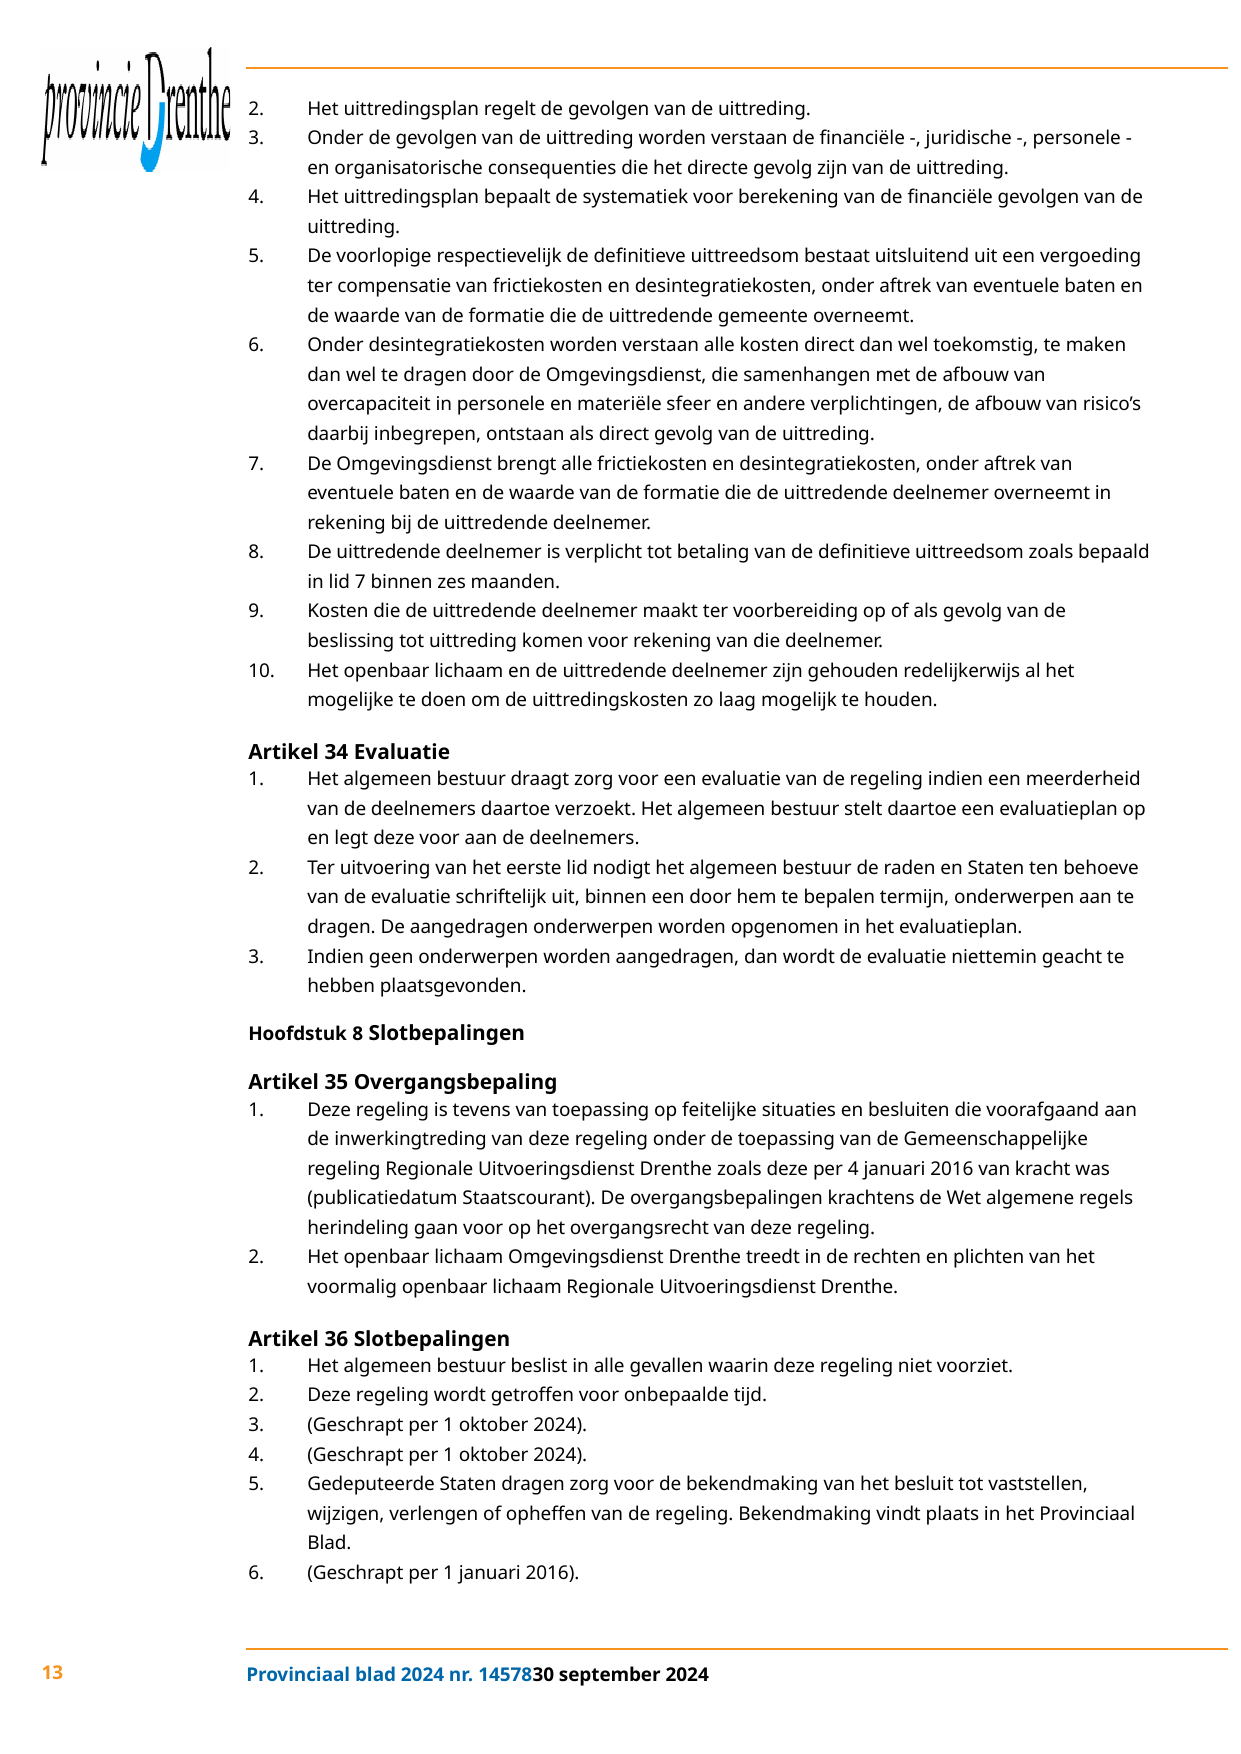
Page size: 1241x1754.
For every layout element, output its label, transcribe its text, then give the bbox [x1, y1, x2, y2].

list Ter uitvoering van het eerste lid nodigt het algemeen bestuur de raden en Staten ten behoeve van de evaluatie schriftelijk uit, binnen een door hem te bepalen termijn, onderwerpen aan te dragen. De aangedragen onderwerpen worden opgenomen in het evaluatieplan. [248, 854, 1152, 939]
list Onder de gevolgen van de uittreding worden verstaan de financiële -, juridische -, personele - en organisatorische consequenties die het directe gevolg zijn van de uittreding. [248, 124, 1152, 180]
list Het openbaar lichaam Omgevingsdienst Drenthe treedt in de rechten en plichten van het voormalig openbaar lichaam Regionale Uitvoeringsdienst Drenthe. [248, 1244, 1152, 1299]
list Het uittredingsplan bepaalt de systematiek voor berekening van de financiële gevolgen van de uittreding. [248, 183, 1152, 239]
list Het algemeen bestuur beslist in alle gevallen waarin deze regeling niet voorziet. [248, 1352, 1152, 1378]
list (Geschrapt per 1 oktober 2024). [248, 1411, 1152, 1437]
list Onder desintegratiekosten worden verstaan alle kosten direct dan wel toekomstig, te maken dan wel te dragen door de Omgevingsdienst, die samenhangen met de afbouw van overcapaciteit in personele en materiële sfeer en andere verplichtingen, de afbouw van risico’s daarbij inbegrepen, ontstaan als direct gevolg van de uittreding. [248, 331, 1152, 446]
list Indien geen onderwerpen worden aangedragen, dan wordt de evaluatie niettemin geacht te hebben plaatsgevonden. [248, 943, 1152, 998]
list Het openbaar lichaam en de uittredende deelnemer zijn gehouden redelijkerwijs al het mogelijke te doen om de uittredingskosten zo laag mogelijk te houden. [248, 657, 1152, 712]
list De voorlopige respectievelijk de definitieve uittreedsom bestaat uitsluitend uit een vergoeding ter compensatie van frictiekosten en desintegratiekosten, onder aftrek van eventuele baten en de waarde van de formatie die de uittredende gemeente overneemt. [248, 243, 1152, 328]
list Gedeputeerde Staten dragen zorg voor de bekendmaking van het besluit tot vaststellen, wijzigen, verlengen of opheffen van de regeling. Bekendmaking vindt plaats in het Provinciaal Blad. [248, 1470, 1152, 1555]
list Deze regeling is tevens van toepassing op feitelijke situaties en besluiten die voorafgaand aan de inwerkingtreding van deze regeling onder de toepassing van de Gemeenschappelijke regeling Regionale Uitvoeringsdienst Drenthe zoals deze per 4 januari 2016 van kracht was (publicatiedatum Staatscourant). De overgangsbepalingen krachtens de Wet algemene regels herindeling gaan voor op het overgangsrecht van deze regeling. [248, 1096, 1152, 1240]
list Kosten die de uittredende deelnemer maakt ter voorbereiding op of als gevolg van de beslissing tot uittreding komen voor rekening van die deelnemer. [248, 598, 1152, 653]
list De uittredende deelnemer is verplicht tot betaling van de definitieve uittreedsom zoals bepaald in lid 7 binnen zes maanden. [248, 538, 1152, 594]
text Artikel 36 Slotbepalingen [248, 1324, 1152, 1352]
text Artikel 34 Evaluatie [248, 737, 1152, 765]
text Artikel 35 Overgangsbepaling [248, 1067, 1152, 1096]
text Hoofdstuk 8 Slotbepalingen [248, 1018, 1152, 1046]
list De Omgevingsdienst brengt alle frictiekosten en desintegratiekosten, onder aftrek van eventuele baten en de waarde van de formatie die de uittredende deelnemer overneemt in rekening bij de uittredende deelnemer. [248, 450, 1152, 535]
list (Geschrapt per 1 januari 2016). [248, 1559, 1152, 1585]
picture [41, 47, 231, 172]
list (Geschrapt per 1 oktober 2024). [248, 1441, 1152, 1467]
list Deze regeling wordt getroffen voor onbepaalde tijd. [248, 1382, 1152, 1407]
list Het uittredingsplan regelt de gevolgen van de uittreding. [248, 95, 1152, 121]
list Het algemeen bestuur draagt zorg voor een evaluatie van de regeling indien een meerderheid van de deelnemers daartoe verzoekt. Het algemeen bestuur stelt daartoe een evaluatieplan op en legt deze voor aan de deelnemers. [248, 765, 1152, 850]
